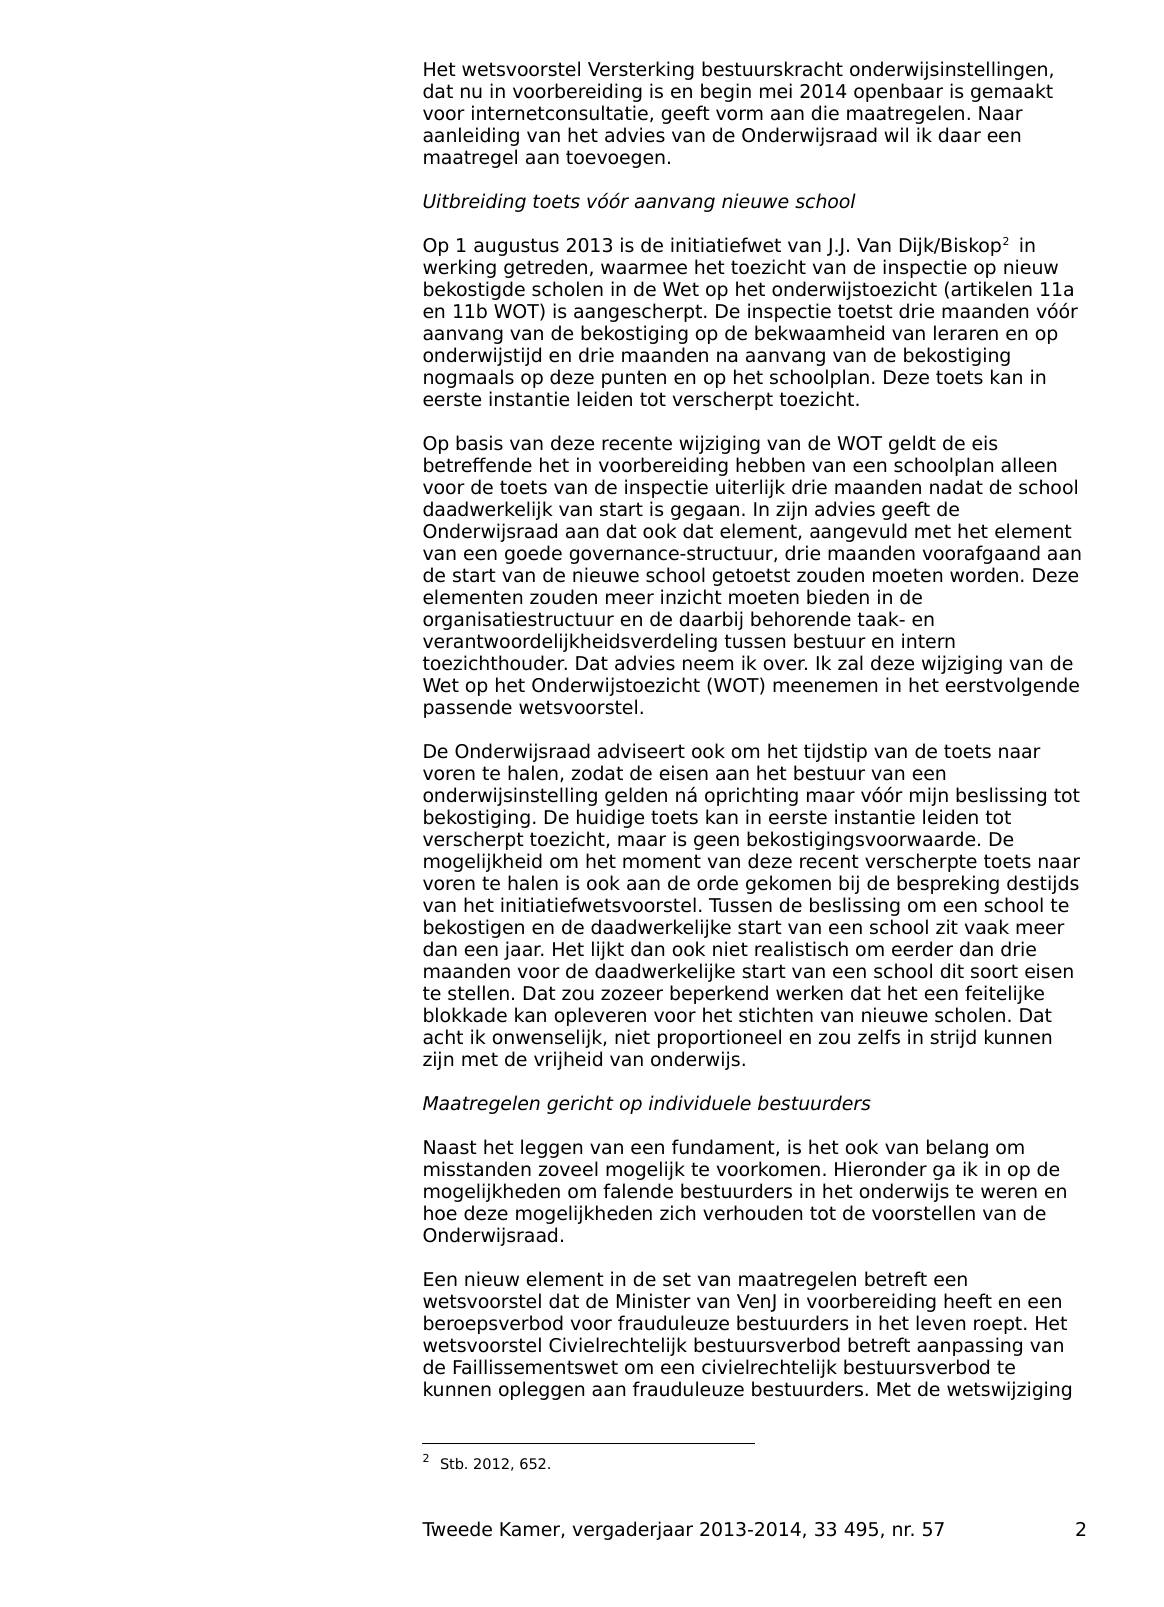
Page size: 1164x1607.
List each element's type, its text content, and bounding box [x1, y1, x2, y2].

text Naast het leggen van een fundament, is het ook van belang om misstanden zoveel mogelijk te voorkomen. Hieronder ga ik in op de mogelijkheden om falende bestuurders in het onderwijs te weren en hoe deze mogelijkheden zich verhouden tot de voorstellen van de Onderwijsraad. [422, 1137, 1087, 1247]
text De Onderwijsraad adviseert ook om het tijdstip van de toets naar voren te halen, zodat de eisen aan het bestuur van een onderwijsinstelling gelden ná oprichting maar vóór mijn beslissing tot bekostiging. De huidige toets kan in eerste instantie leiden tot verscherpt toezicht, maar is geen bekostigingsvoorwaarde. De mogelijkheid om het moment van deze recent verscherpte toets naar voren te halen is ook aan de orde gekomen bij de bespreking destijds van het initiatiefwetsvoorstel. Tussen de beslissing om een school te bekostigen en de daadwerkelijke start van een school zit vaak meer dan een jaar. Het lijkt dan ook niet realistisch om eerder dan drie maanden voor de daadwerkelijke start van een school dit soort eisen te stellen. Dat zou zozeer beperkend werken dat het een feitelijke blokkade kan opleveren voor het stichten van nieuwe scholen. Dat acht ik onwenselijk, niet proportioneel en zou zelfs in strijd kunnen zijn met de vrijheid van onderwijs. [422, 741, 1087, 1071]
text Het wetsvoorstel Versterking bestuurskracht onderwijsinstellingen, dat nu in voorbereiding is en begin mei 2014 openbaar is gemaakt voor internetconsultatie, geeft vorm aan die maatregelen. Naar aanleiding van het advies van de Onderwijsraad wil ik daar een maatregel aan toevoegen. [422, 59, 1087, 169]
text Op 1 augustus 2013 is de initiatiefwet van J.J. Van Dijk/Biskop in werking getreden, waarmee het toezicht van de inspectie op nieuw bekostigde scholen in de Wet op het onderwijstoezicht (artikelen 11a en 11b WOT) is aangescherpt. De inspectie toetst drie maanden vóór aanvang van de bekostiging op de bekwaamheid van leraren en op onderwijstijd en drie maanden na aanvang van de bekostiging nogmaals op deze punten en op het schoolplan. Deze toets kan in eerste instantie leiden tot verscherpt toezicht. [422, 235, 1087, 411]
text Op basis van deze recente wijziging van de WOT geldt de eis betreffende het in voorbereiding hebben van een schoolplan alleen voor de toets van de inspectie uiterlijk drie maanden nadat de school daadwerkelijk van start is gegaan. In zijn advies geeft de Onderwijsraad aan dat ook dat element, aangevuld met het element van een goede governance-structuur, drie maanden voorafgaand aan de start van de nieuwe school getoetst zouden moeten worden. Deze elementen zouden meer inzicht moeten bieden in de organisatiestructuur en de daarbij behorende taak- en verantwoordelijkheidsverdeling tussen bestuur en intern toezichthouder. Dat advies neem ik over. Ik zal deze wijziging van de Wet op het Onderwijstoezicht (WOT) meenemen in het eerstvolgende passende wetsvoorstel. [422, 433, 1087, 719]
text Een nieuw element in de set van maatregelen betreft een wetsvoorstel dat de Minister van VenJ in voorbereiding heeft en een beroepsverbod voor frauduleuze bestuurders in het leven roept. Het wetsvoorstel Civielrechtelijk bestuursverbod betreft aanpassing van de Faillissementswet om een civielrechtelijk bestuursverbod te kunnen opleggen aan frauduleuze bestuurders. Met de wetswijziging [422, 1269, 1087, 1401]
subtitle Uitbreiding toets vóór aanvang nieuwe school [422, 191, 1087, 213]
text Stb. 2012, 652. [422, 1452, 1087, 1474]
subtitle Maatregelen gericht op individuele bestuurders [422, 1093, 1087, 1115]
